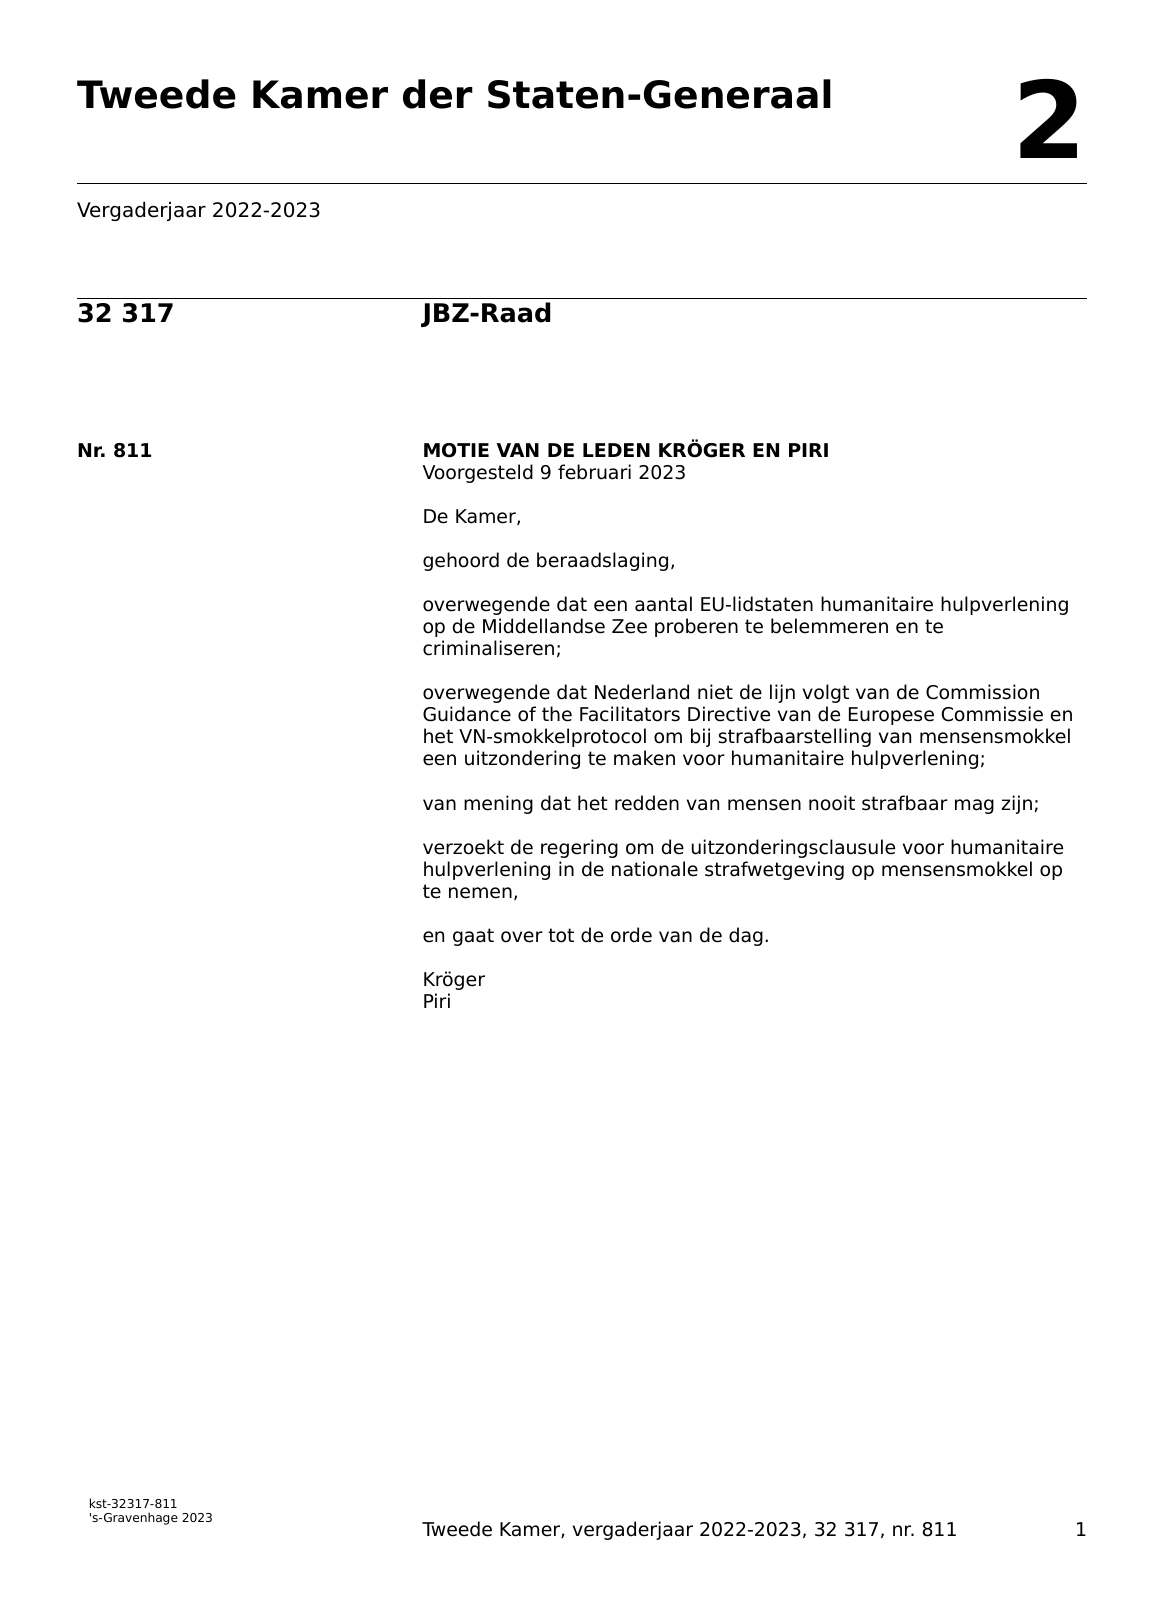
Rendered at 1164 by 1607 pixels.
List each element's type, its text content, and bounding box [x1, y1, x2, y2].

text De Kamer, [422, 506, 1087, 528]
text overwegende dat een aantal EU-lidstaten humanitaire hulpverlening op de Middellandse Zee proberen te belemmeren en te criminaliseren; [422, 594, 1087, 660]
table_header 2 [886, 59, 1087, 183]
table_header Tweede Kamer der Staten-Generaal [77, 59, 886, 183]
text verzoekt de regering om de uitzonderingsclausule voor humanitaire hulpverlening in de nationale strafwetgeving op mensensmokkel op te nemen, [422, 837, 1087, 902]
text overwegende dat Nederland niet de lijn volgt van de Commission Guidance of the Facilitators Directive van de Europese Commissie en het VN-smokkelprotocol om bij strafbaarstelling van mensensmokkel een uitzondering te maken voor humanitaire hulpverlening; [422, 682, 1087, 770]
text kst-32317-811 [88, 1497, 323, 1511]
text Piri [422, 991, 1087, 1013]
text Kröger [422, 969, 1087, 991]
table_cell Vergaderjaar 2022-2023 [77, 184, 1087, 298]
text Voorgesteld 9 februari 2023 [422, 462, 1087, 484]
text 's-Gravenhage 2023 [88, 1511, 323, 1525]
text van mening dat het redden van mensen nooit strafbaar mag zijn; [422, 792, 1087, 814]
text en gaat over tot de orde van de dag. [422, 925, 1087, 947]
text gehoord de beraadslaging, [422, 550, 1087, 572]
subtitle 32 317 JBZ-Raad [77, 299, 1087, 329]
subtitle Nr. 811 MOTIE VAN DE LEDEN KRÖGER EN PIRI [77, 440, 1087, 462]
